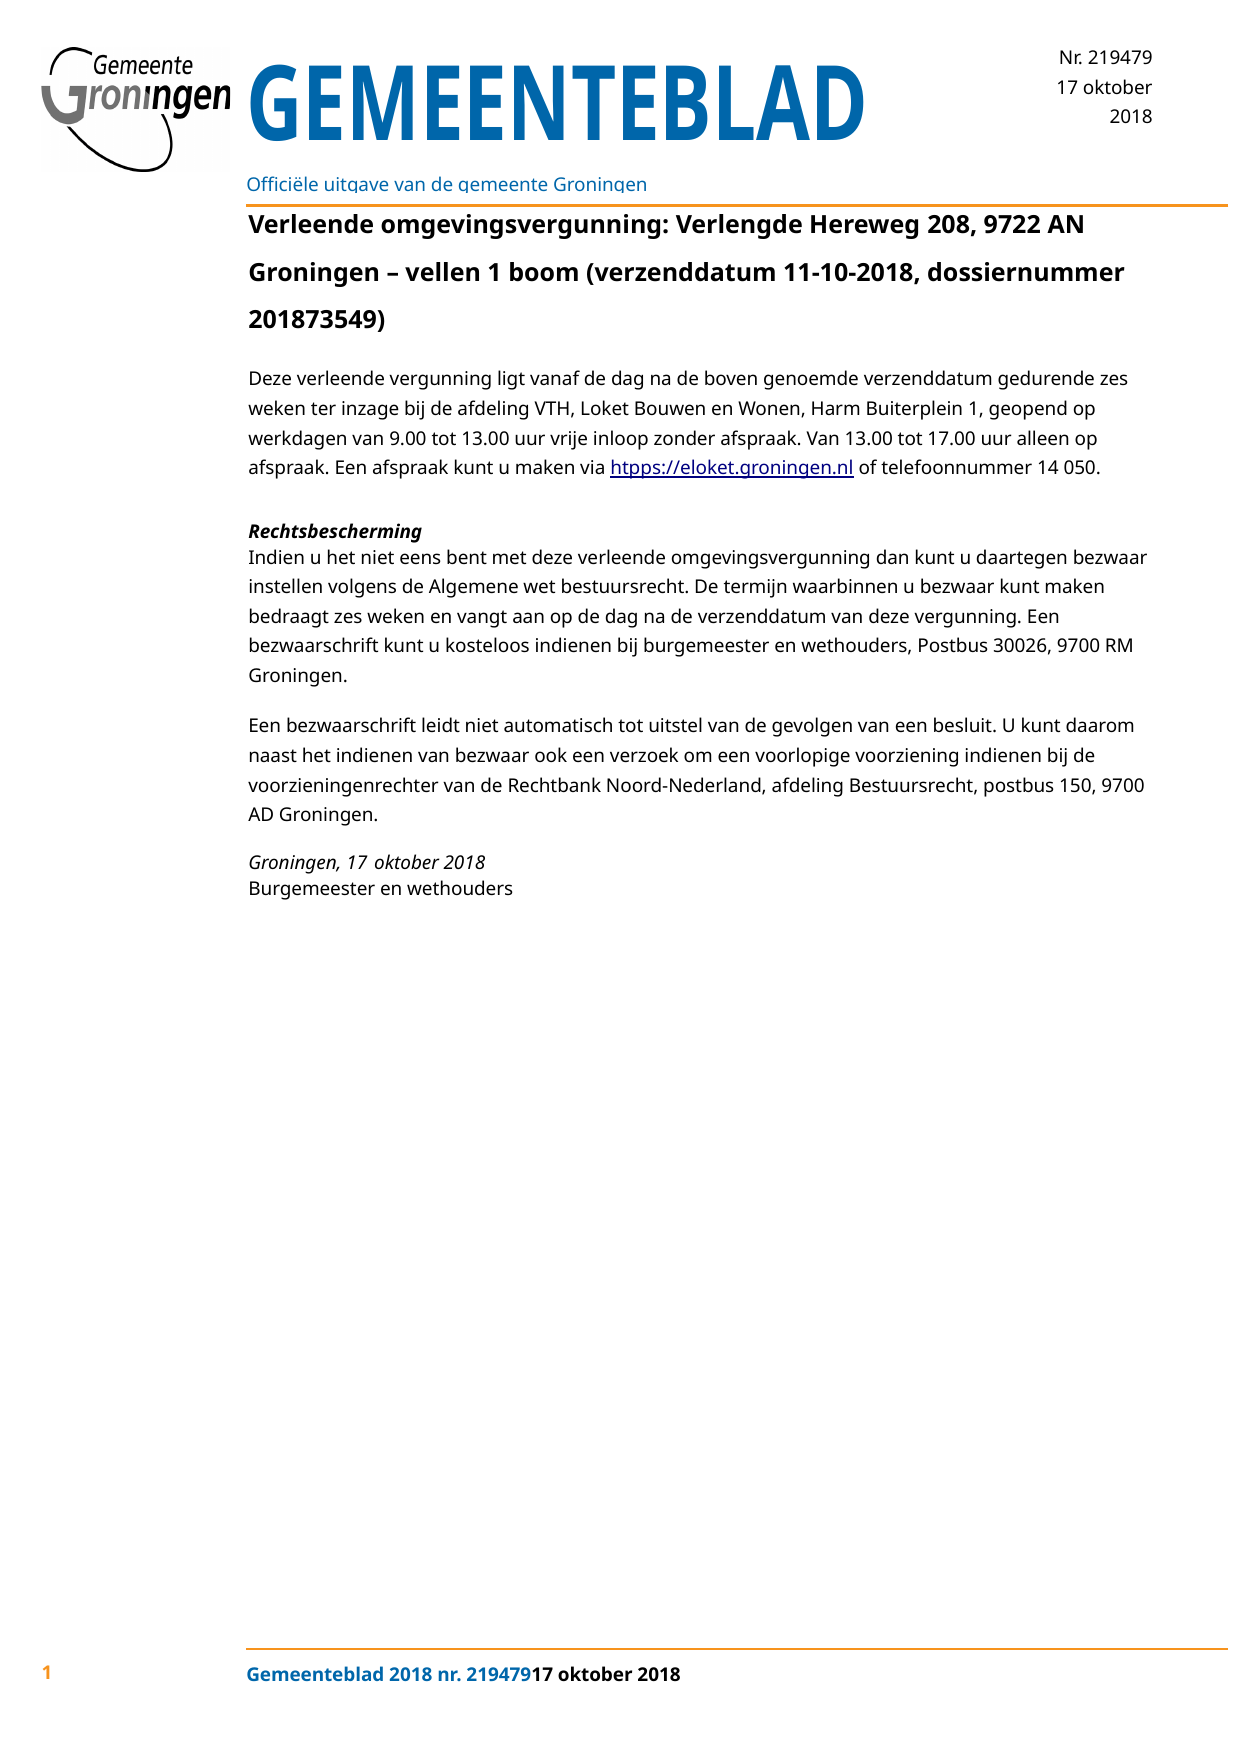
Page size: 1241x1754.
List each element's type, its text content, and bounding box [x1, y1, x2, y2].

text Groningen, 17 oktober 2018 [248, 849, 1152, 875]
picture [41, 47, 231, 172]
text Verleende omgevingsvergunning: Verlengde Hereweg 208, 9722 AN Groningen – vellen 1 boom (verzenddatum 11-10-2018, dossiernummer 201873549) [248, 207, 1152, 336]
text Een bezwaarschrift leidt niet automatisch tot uitstel van de gevolgen van een besluit. U kunt daarom naast het indienen van bezwaar ook een verzoek om een voorlopige voorziening indienen bij de voorzieningenrechter van de Rechtbank Noord-Nederland, afdeling Bestuursrecht, postbus 150, 9700 AD Groningen. [248, 713, 1152, 827]
text Indien u het niet eens bent met deze verleende omgevingsvergunning dan kunt u daartegen bezwaar instellen volgens de Algemene wet bestuursrecht. De termijn waarbinnen u bezwaar kunt maken bedraagt zes weken en vangt aan op de dag na de verzenddatum van deze vergunning. Een bezwaarschrift kunt u kosteloos indienen bij burgemeester en wethouders, Postbus 30026, 9700 RM Groningen. [248, 544, 1152, 688]
text Rechtsbescherming [248, 518, 1152, 544]
text Deze verleende vergunning ligt vanaf de dag na de boven genoemde verzenddatum gedurende zes weken ter inzage bij de afdeling VTH, Loket Bouwen en Wonen, Harm Buiterplein 1, geopend op werkdagen van 9.00 tot 13.00 uur vrije inloop zonder afspraak. Van 13.00 tot 17.00 uur alleen op afspraak. Een afspraak kunt u maken via htpps://eloket.groningen.nl of telefoonnummer 14 050. [248, 366, 1152, 480]
text Burgemeester en wethouders [248, 875, 1152, 901]
